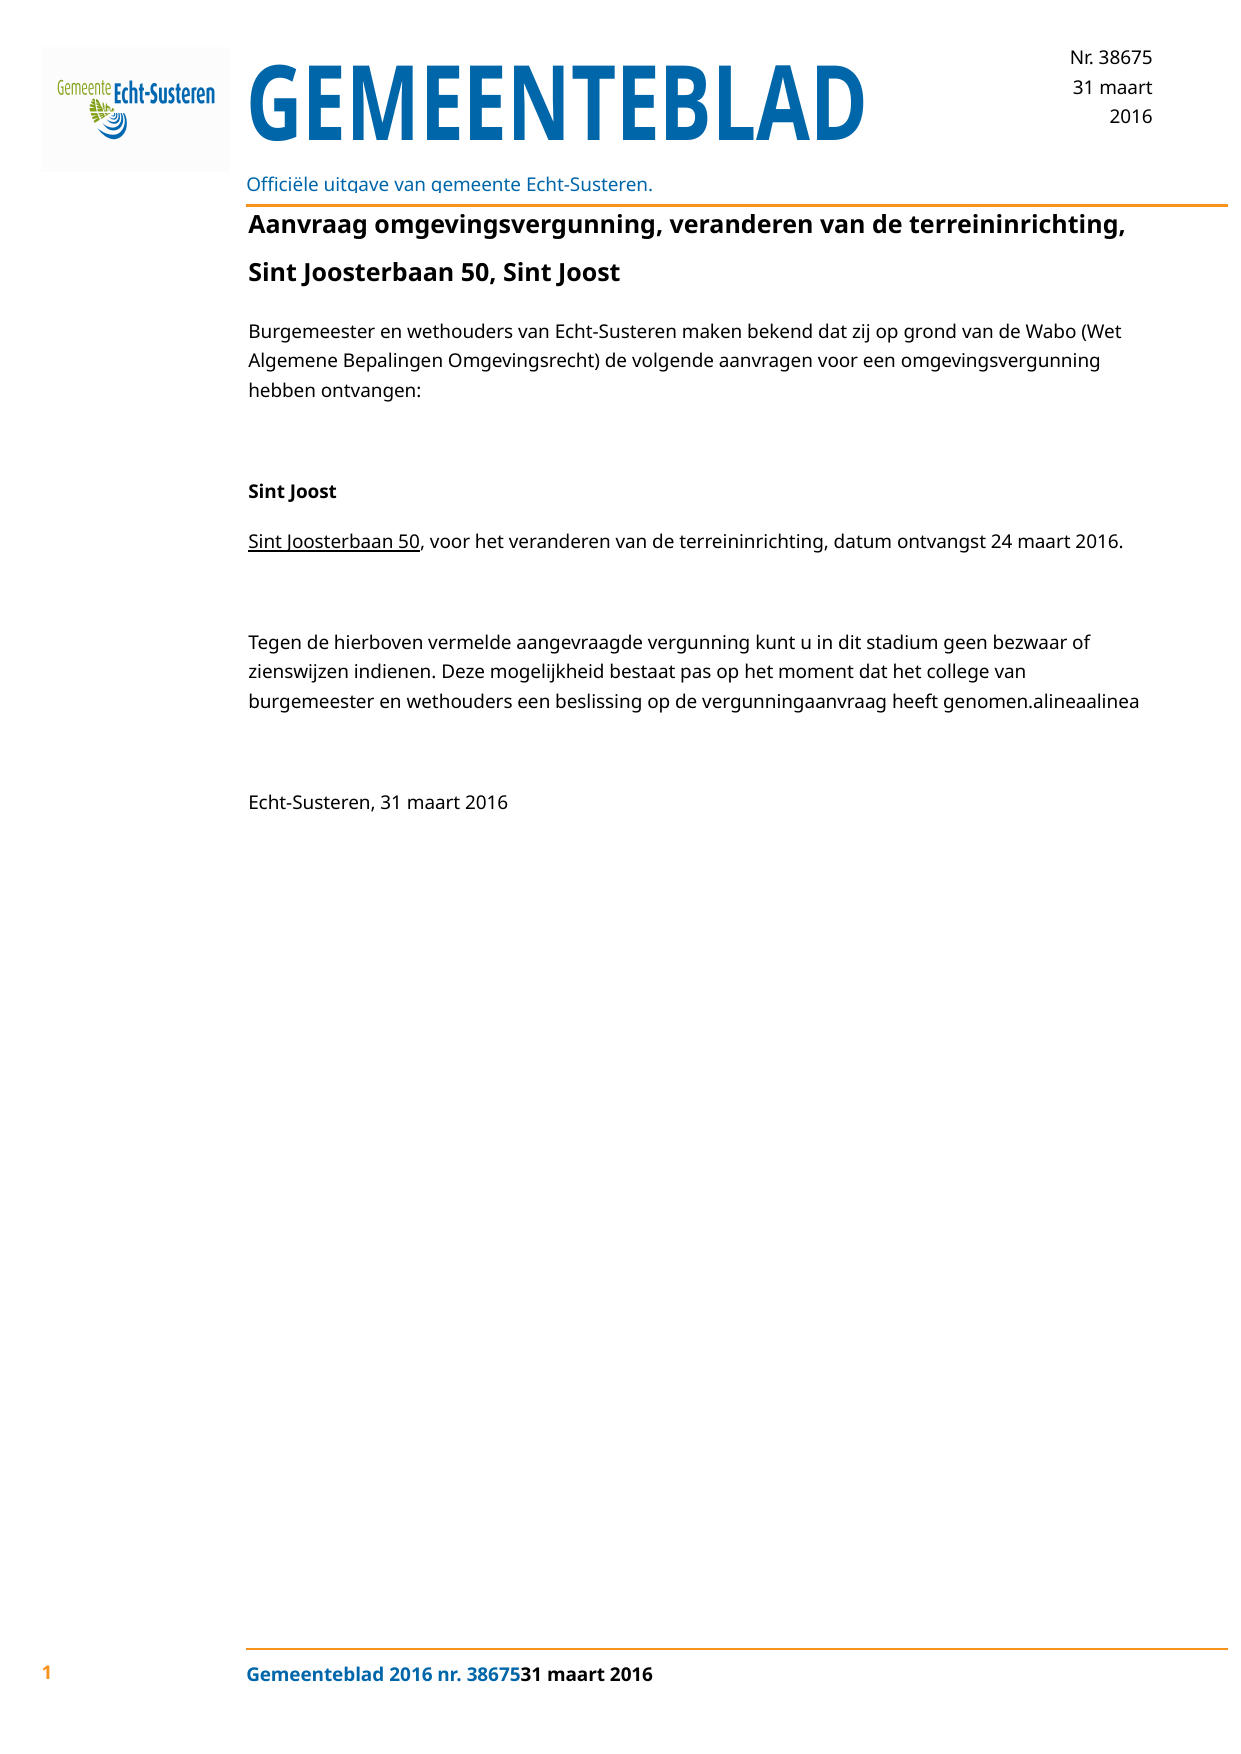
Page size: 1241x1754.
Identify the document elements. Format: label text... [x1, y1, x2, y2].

text Tegen de hierboven vermelde aangevraagde vergunning kunt u in dit stadium geen bezwaar of zienswijzen indienen. Deze mogelijkheid bestaat pas op het moment dat het college van burgemeester en wethouders een beslissing op de vergunningaanvraag heeft genomen.alineaalinea [248, 629, 1152, 714]
text Burgemeester en wethouders van Echt-Susteren maken bekend dat zij op grond van de Wabo (Wet Algemene Bepalingen Omgevingsrecht) de volgende aanvragen voor een omgevingsvergunning hebben ontvangen: [248, 318, 1152, 403]
text Sint Joost [248, 478, 1152, 504]
picture [41, 47, 231, 172]
text Echt-Susteren, 31 maart 2016 [248, 789, 1152, 815]
text Sint Joosterbaan 50, voor het veranderen van de terreininrichting, datum ontvangst 24 maart 2016. [248, 528, 1152, 554]
text Aanvraag omgevingsvergunning, veranderen van de terreininrichting, Sint Joosterbaan 50, Sint Joost [248, 207, 1152, 288]
